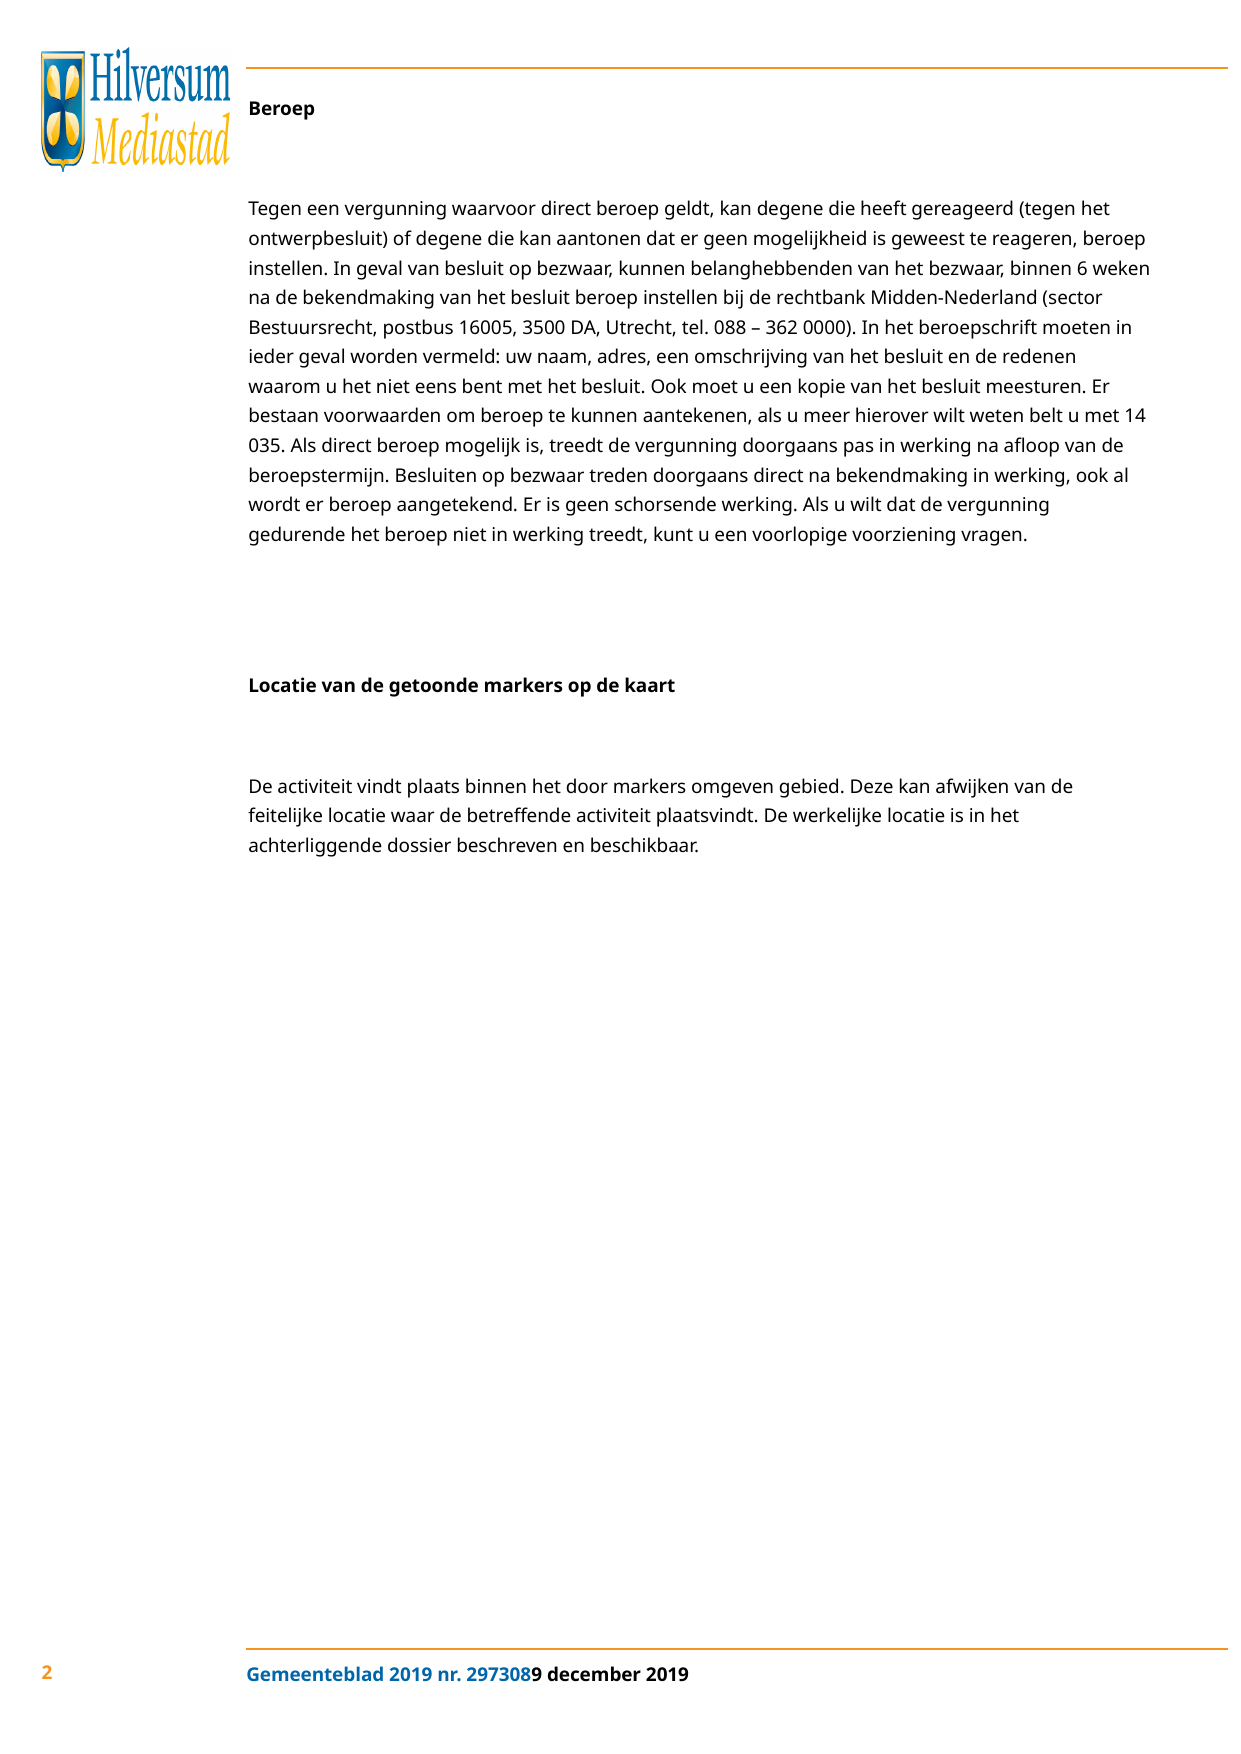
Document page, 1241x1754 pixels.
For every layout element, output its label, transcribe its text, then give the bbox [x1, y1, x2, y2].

picture [41, 47, 231, 172]
text Tegen een vergunning waarvoor direct beroep geldt, kan degene die heeft gereageerd (tegen het ontwerpbesluit) of degene die kan aantonen dat er geen mogelijkheid is geweest te reageren, beroep instellen. In geval van besluit op bezwaar, kunnen belanghebbenden van het bezwaar, binnen 6 weken na de bekendmaking van het besluit beroep instellen bij de rechtbank Midden-Nederland (sector Bestuursrecht, postbus 16005, 3500 DA, Utrecht, tel. 088 – 362 0000). In het beroepschrift moeten in ieder geval worden vermeld: uw naam, adres, een omschrijving van het besluit en de redenen waarom u het niet eens bent met het besluit. Ook moet u een kopie van het besluit meesturen. Er bestaan voorwaarden om beroep te kunnen aantekenen, als u meer hierover wilt weten belt u met 14 035. Als direct beroep mogelijk is, treedt de vergunning doorgaans pas in werking na afloop van de beroepstermijn. Besluiten op bezwaar treden doorgaans direct na bekendmaking in werking, ook al wordt er beroep aangetekend. Er is geen schorsende werking. Als u wilt dat de vergunning gedurende het beroep niet in werking treedt, kunt u een voorlopige voorziening vragen. [248, 196, 1152, 547]
text Beroep [248, 95, 1152, 121]
text De activiteit vindt plaats binnen het door markers omgeven gebied. Deze kan afwijken van de feitelijke locatie waar de betreffende activiteit plaatsvindt. De werkelijke locatie is in het achterliggende dossier beschreven en beschikbaar. [248, 773, 1152, 858]
text Locatie van de getoonde markers op de kaart [248, 672, 1152, 698]
